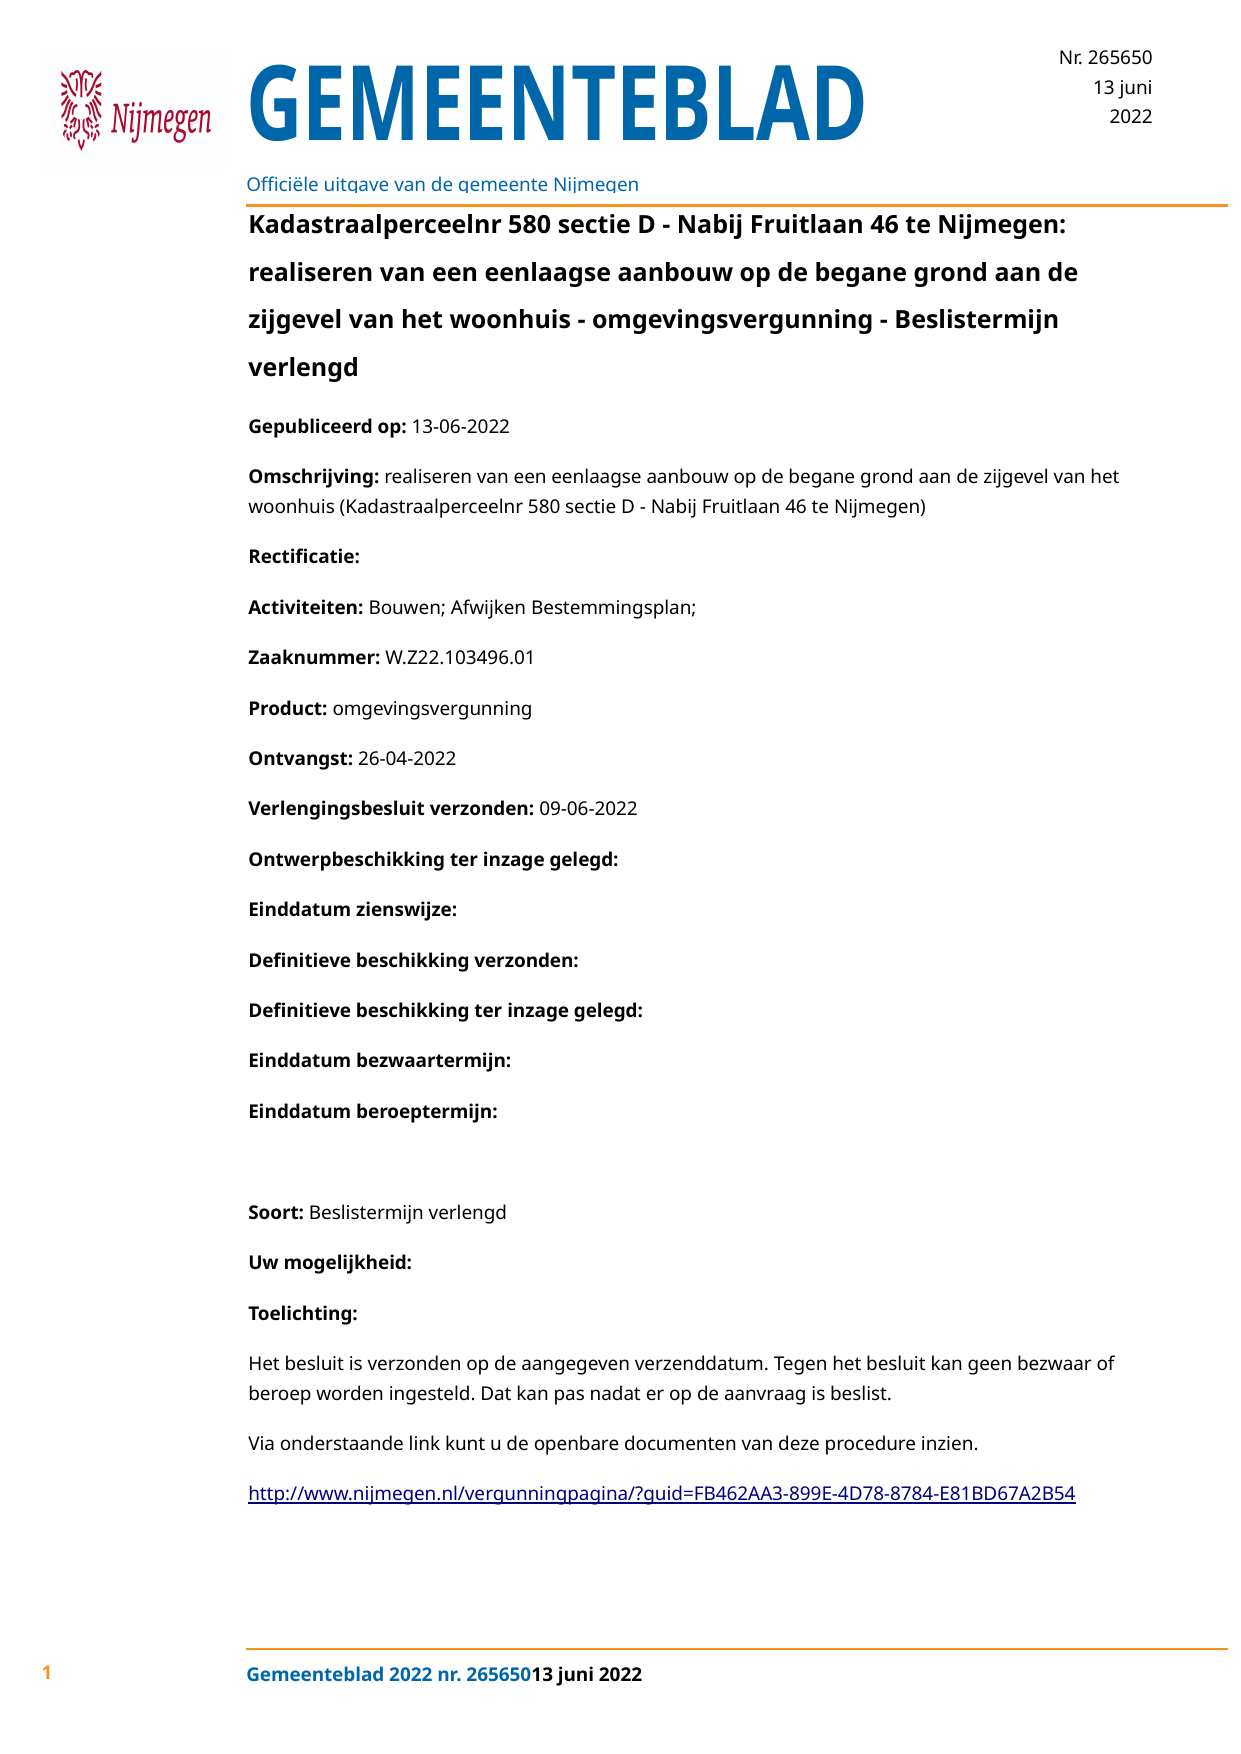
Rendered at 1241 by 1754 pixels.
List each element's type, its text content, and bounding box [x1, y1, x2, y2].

text Verlengingsbesluit verzonden: 09-06-2022 [248, 796, 1152, 821]
text Einddatum bezwaartermijn: [248, 1048, 1152, 1073]
text Rectificatie: [248, 543, 1152, 569]
text Product: omgevingsvergunning [248, 695, 1152, 721]
text Ontvangst: 26-04-2022 [248, 745, 1152, 771]
text Uw mogelijkheid: [248, 1249, 1152, 1275]
text http://www.nijmegen.nl/vergunningpagina/?guid=FB462AA3-899E-4D78-8784-E81BD67A2B54 [248, 1481, 1152, 1506]
text Ontwerpbeschikking ter inzage gelegd: [248, 846, 1152, 872]
text Omschrijving: realiseren van een eenlaagse aanbouw op de begane grond aan de zijgevel van het woonhuis (Kadastraalperceelnr 580 sectie D - Nabij Fruitlaan 46 te Nijmegen) [248, 463, 1152, 519]
text Activiteiten: Bouwen; Afwijken Bestemmingsplan; [248, 594, 1152, 620]
text Via onderstaande link kunt u de openbare documenten van deze procedure inzien. [248, 1430, 1152, 1456]
text Zaaknummer: W.Z22.103496.01 [248, 644, 1152, 670]
text Einddatum beroeptermijn: [248, 1098, 1152, 1124]
text Einddatum zienswijze: [248, 896, 1152, 922]
text Het besluit is verzonden op de aangegeven verzenddatum. Tegen het besluit kan geen bezwaar of beroep worden ingesteld. Dat kan pas nadat er op de aanvraag is beslist. [248, 1350, 1152, 1406]
text Toelichting: [248, 1300, 1152, 1326]
text Kadastraalperceelnr 580 sectie D - Nabij Fruitlaan 46 te Nijmegen: realiseren van een eenlaagse aanbouw op de begane grond aan de zijgevel van het woonhuis - omgevingsvergunning - Beslistermijn verlengd [248, 207, 1152, 384]
text Soort: Beslistermijn verlengd [248, 1199, 1152, 1225]
text Definitieve beschikking verzonden: [248, 947, 1152, 973]
text Gepubliceerd op: 13-06-2022 [248, 413, 1152, 439]
picture [41, 47, 231, 172]
text Definitieve beschikking ter inzage gelegd: [248, 997, 1152, 1023]
